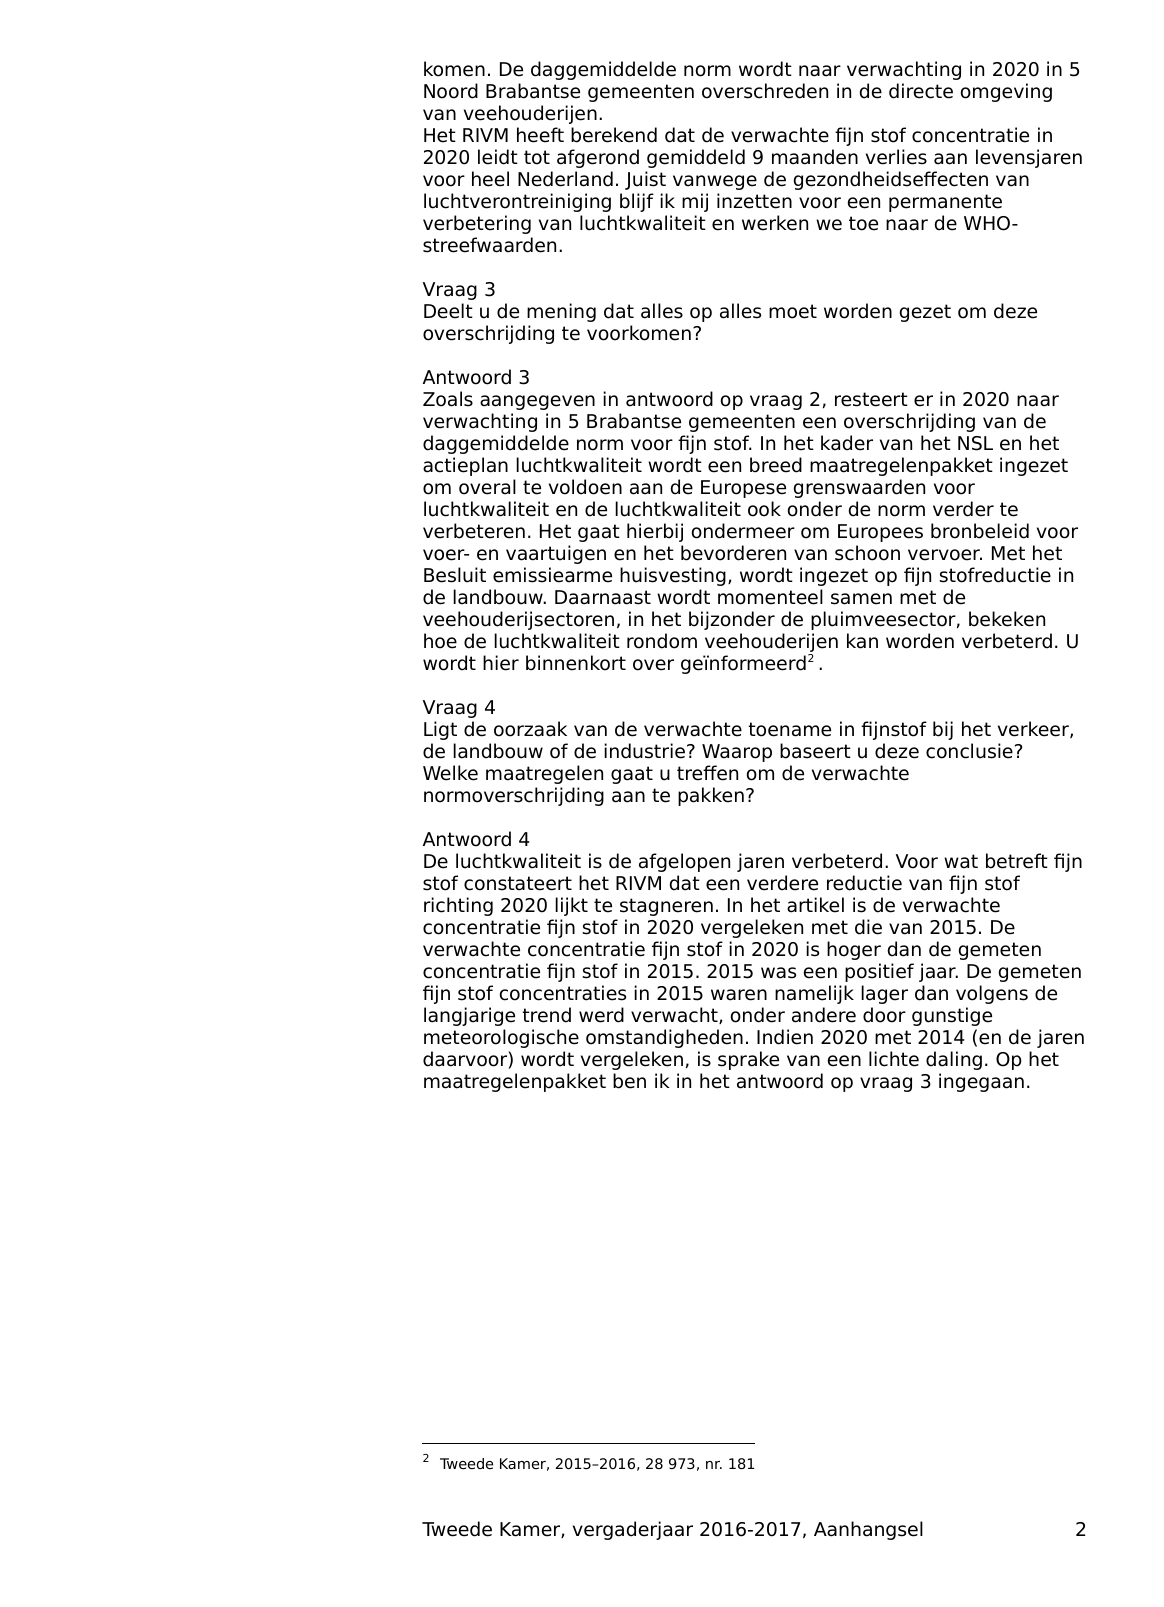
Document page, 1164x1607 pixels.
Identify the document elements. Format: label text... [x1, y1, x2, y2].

text De luchtkwaliteit is de afgelopen jaren verbeterd. Voor wat betreft fijn stof constateert het RIVM dat een verdere reductie van fijn stof richting 2020 lijkt te stagneren. In het artikel is de verwachte concentratie fijn stof in 2020 vergeleken met die van 2015. De verwachte concentratie fijn stof in 2020 is hoger dan de gemeten concentratie fijn stof in 2015. 2015 was een positief jaar. De gemeten fijn stof concentraties in 2015 waren namelijk lager dan volgens de langjarige trend werd verwacht, onder andere door gunstige meteorologische omstandigheden. Indien 2020 met 2014 (en de jaren daarvoor) wordt vergeleken, is sprake van een lichte daling. Op het maatregelenpakket ben ik in het antwoord op vraag 3 ingegaan. [422, 851, 1087, 1093]
text Welke maatregelen gaat u treffen om de verwachte normoverschrijding aan te pakken? [422, 763, 1087, 807]
text Deelt u de mening dat alles op alles moet worden gezet om deze overschrijding te voorkomen? [422, 301, 1087, 345]
text Zoals aangegeven in antwoord op vraag 2, resteert er in 2020 naar verwachting in 5 Brabantse gemeenten een overschrijding van de daggemiddelde norm voor fijn stof. In het kader van het NSL en het actieplan luchtkwaliteit wordt een breed maatregelenpakket ingezet om overal te voldoen aan de Europese grenswaarden voor luchtkwaliteit en de luchtkwaliteit ook onder de norm verder te verbeteren. Het gaat hierbij ondermeer om Europees bronbeleid voor voer- en vaartuigen en het bevorderen van schoon vervoer. Met het Besluit emissiearme huisvesting, wordt ingezet op fijn stofreductie in de landbouw. Daarnaast wordt momenteel samen met de veehouderijsectoren, in het bijzonder de pluimveesector, bekeken hoe de luchtkwaliteit rondom veehouderijen kan worden verbeterd. U wordt hier binnenkort over geïnformeerd. [422, 389, 1087, 675]
text Ligt de oorzaak van de verwachte toename in fijnstof bij het verkeer, de landbouw of de industrie? Waarop baseert u deze conclusie? [422, 719, 1087, 763]
text Tweede Kamer, 2015–2016, 28 973, nr. 181 [422, 1452, 1087, 1474]
text Het RIVM heeft berekend dat de verwachte fijn stof concentratie in 2020 leidt tot afgerond gemiddeld 9 maanden verlies aan levensjaren voor heel Nederland. Juist vanwege de gezondheidseffecten van luchtverontreiniging blijf ik mij inzetten voor een permanente verbetering van luchtkwaliteit en werken we toe naar de WHO-streefwaarden. [422, 125, 1087, 257]
text Vraag 4 [422, 697, 1087, 719]
text Vraag 3 [422, 279, 1087, 301]
text Antwoord 3 [422, 367, 1087, 389]
text Antwoord 4 [422, 829, 1087, 851]
text komen. De daggemiddelde norm wordt naar verwachting in 2020 in 5 Noord Brabantse gemeenten overschreden in de directe omgeving van veehouderijen. [422, 59, 1087, 125]
